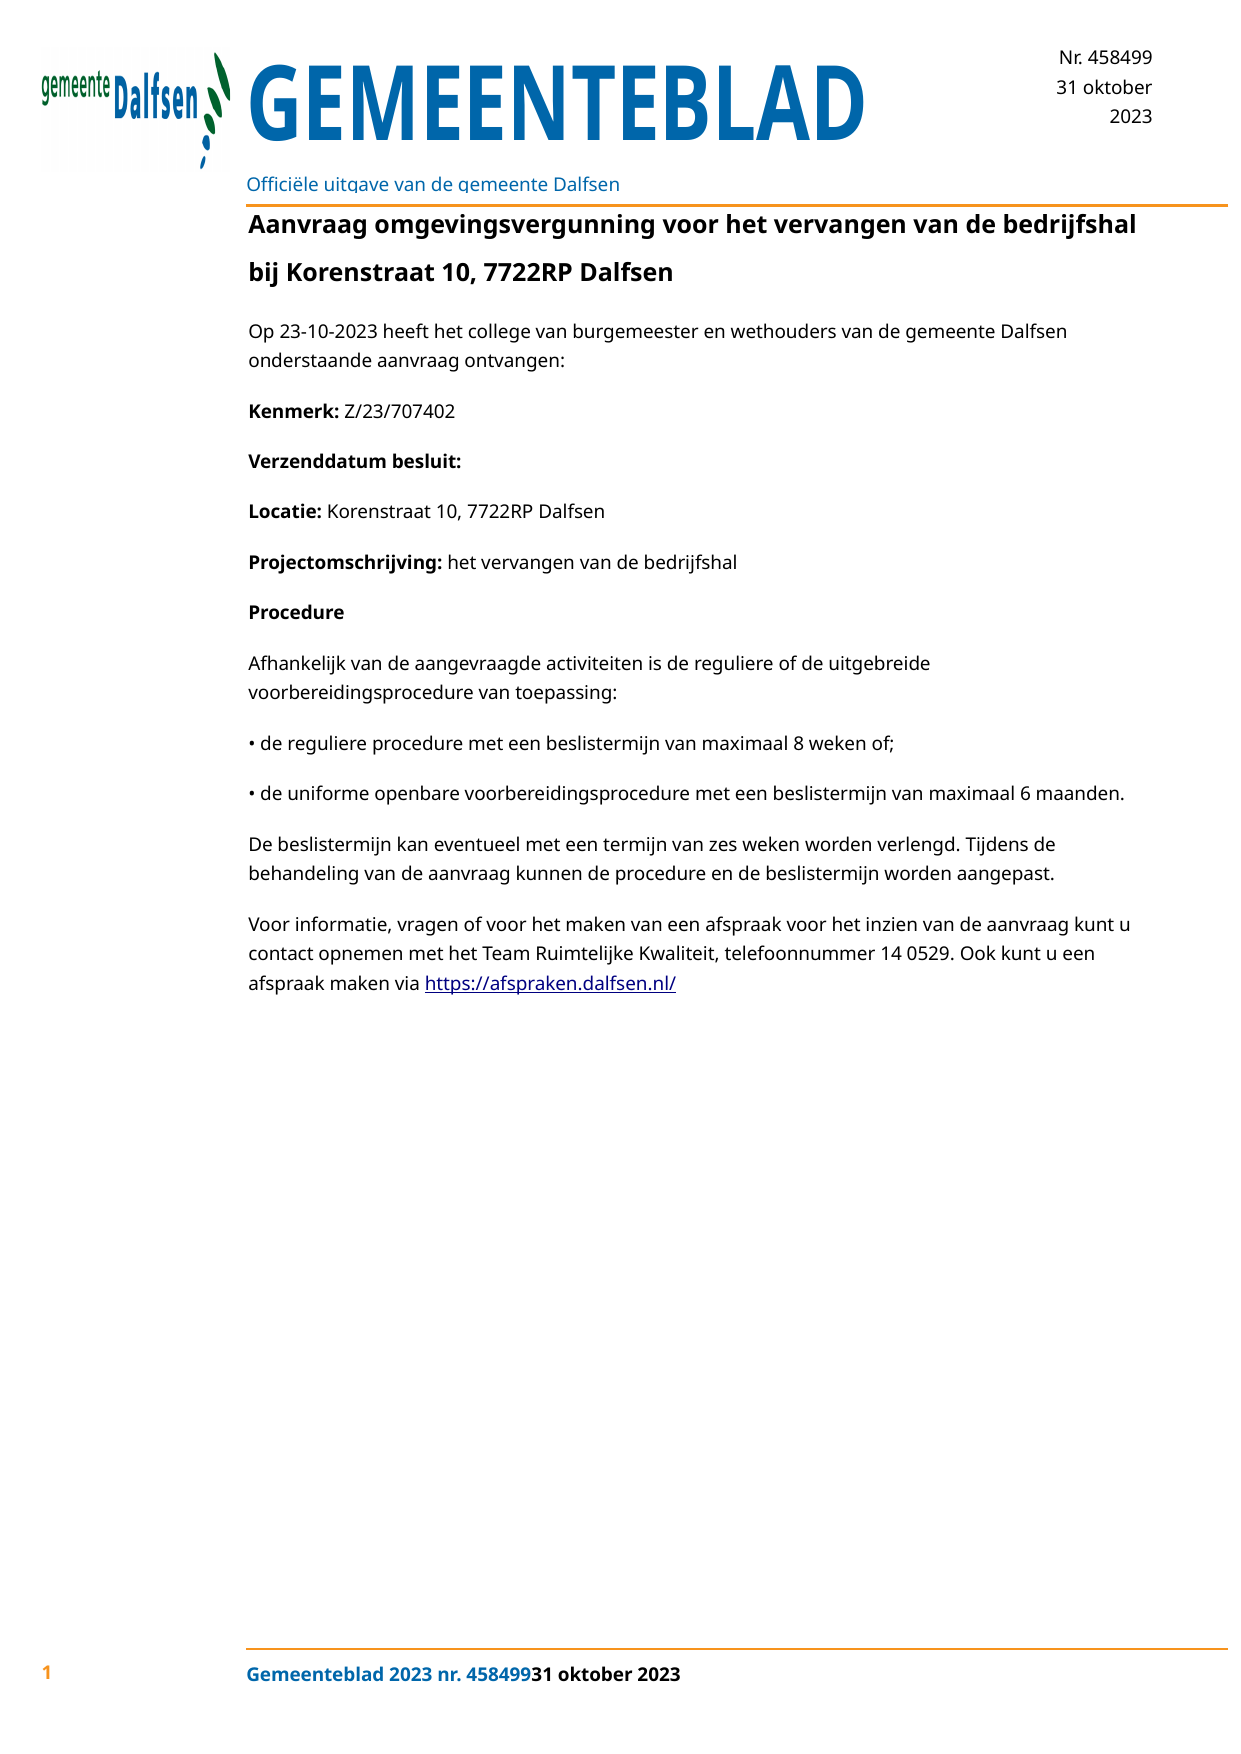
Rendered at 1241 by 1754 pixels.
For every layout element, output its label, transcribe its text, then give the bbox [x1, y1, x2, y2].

text De beslistermijn kan eventueel met een termijn van zes weken worden verlengd. Tijdens de behandeling van de aanvraag kunnen de procedure en de beslistermijn worden aangepast. [248, 831, 1152, 886]
text Kenmerk: Z/23/707402 [248, 398, 1152, 424]
text • de uniforme openbare voorbereidingsprocedure met een beslistermijn van maximaal 6 maanden. [248, 780, 1152, 806]
text Afhankelijk van de aangevraagde activiteiten is de reguliere of de uitgebreide voorbereidingsprocedure van toepassing: [248, 650, 1152, 705]
text • de reguliere procedure met een beslistermijn van maximaal 8 weken of; [248, 730, 1152, 756]
text Voor informatie, vragen of voor het maken van een afspraak voor het inzien van de aanvraag kunt u contact opnemen met het Team Ruimtelijke Kwaliteit, telefoonnummer 14 0529. Ook kunt u een afspraak maken via https://afspraken.dalfsen.nl/ [248, 911, 1152, 996]
text Verzenddatum besluit: [248, 448, 1152, 474]
text Procedure [248, 599, 1152, 625]
text Aanvraag omgevingsvergunning voor het vervangen van de bedrijfshal bij Korenstraat 10, 7722RP Dalfsen [248, 207, 1152, 288]
text Locatie: Korenstraat 10, 7722RP Dalfsen [248, 499, 1152, 524]
picture [41, 47, 231, 172]
text Projectomschrijving: het vervangen van de bedrijfshal [248, 549, 1152, 575]
text Op 23-10-2023 heeft het college van burgemeester en wethouders van de gemeente Dalfsen onderstaande aanvraag ontvangen: [248, 318, 1152, 373]
